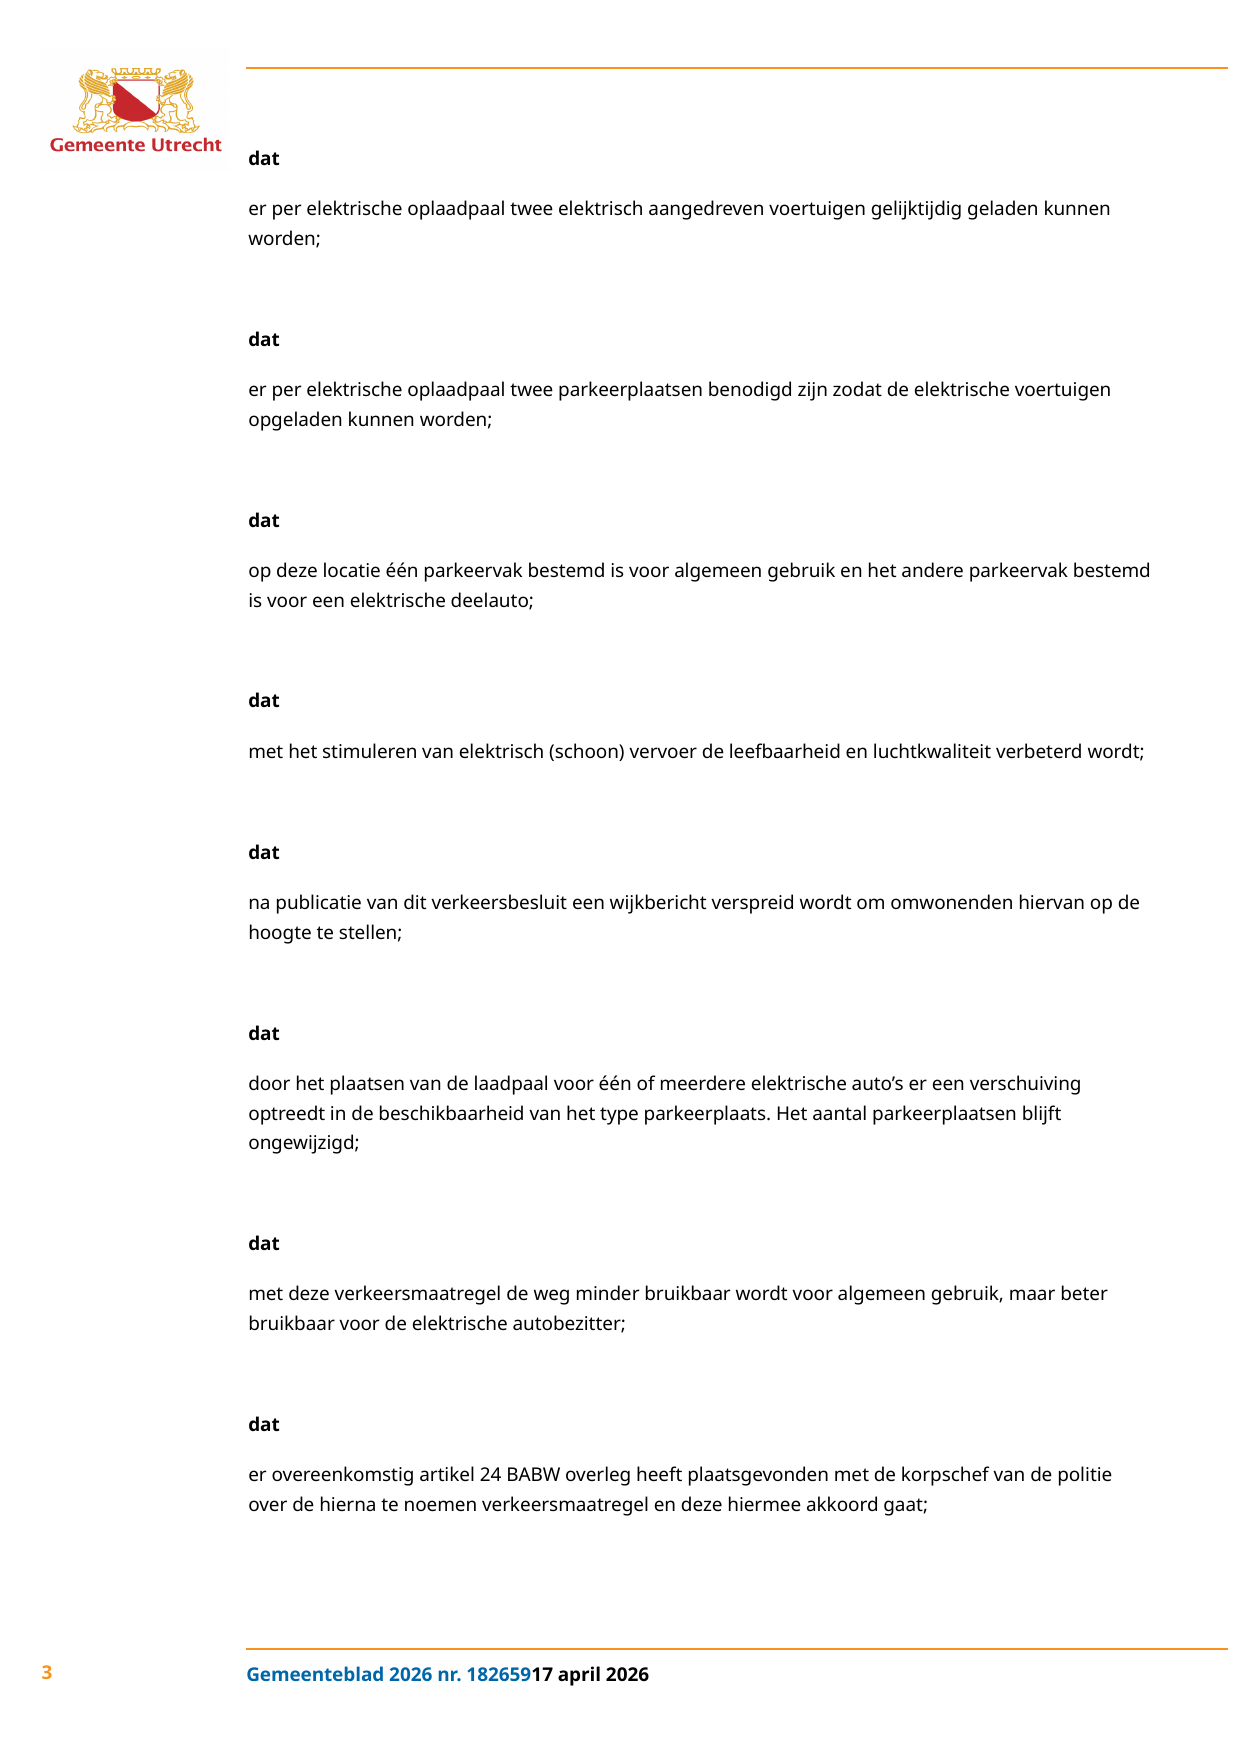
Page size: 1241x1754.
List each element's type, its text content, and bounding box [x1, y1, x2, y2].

text er per elektrische oplaadpaal twee elektrisch aangedreven voertuigen gelijktijdig geladen kunnen worden; [248, 196, 1152, 251]
text dat [248, 1020, 1152, 1046]
text door het plaatsen van de laadpaal voor één of meerdere elektrische auto’s er een verschuiving optreedt in de beschikbaarheid van het type parkeerplaats. Het aantal parkeerplaatsen blijft ongewijzigd; [248, 1070, 1152, 1155]
text na publicatie van dit verkeersbesluit een wijkbericht verspreid wordt om omwonenden hiervan op de hoogte te stellen; [248, 889, 1152, 945]
text op deze locatie één parkeervak bestemd is voor algemeen gebruik en het andere parkeervak bestemd is voor een elektrische deelauto; [248, 557, 1152, 613]
text met het stimuleren van elektrisch (schoon) vervoer de leefbaarheid en luchtkwaliteit verbeterd wordt; [248, 738, 1152, 764]
text dat [248, 507, 1152, 533]
text dat [248, 839, 1152, 865]
text dat [248, 688, 1152, 713]
text dat [248, 1230, 1152, 1256]
picture [41, 47, 231, 172]
text dat [248, 145, 1152, 171]
text met deze verkeersmaatregel de weg minder bruikbaar wordt voor algemeen gebruik, maar beter bruikbaar voor de elektrische autobezitter; [248, 1281, 1152, 1336]
text dat [248, 1411, 1152, 1437]
text dat [248, 326, 1152, 352]
text er overeenkomstig artikel 24 BABW overleg heeft plaatsgevonden met de korpschef van de politie over de hierna te noemen verkeersmaatregel en deze hiermee akkoord gaat; [248, 1461, 1152, 1517]
text er per elektrische oplaadpaal twee parkeerplaatsen benodigd zijn zodat de elektrische voertuigen opgeladen kunnen worden; [248, 376, 1152, 432]
